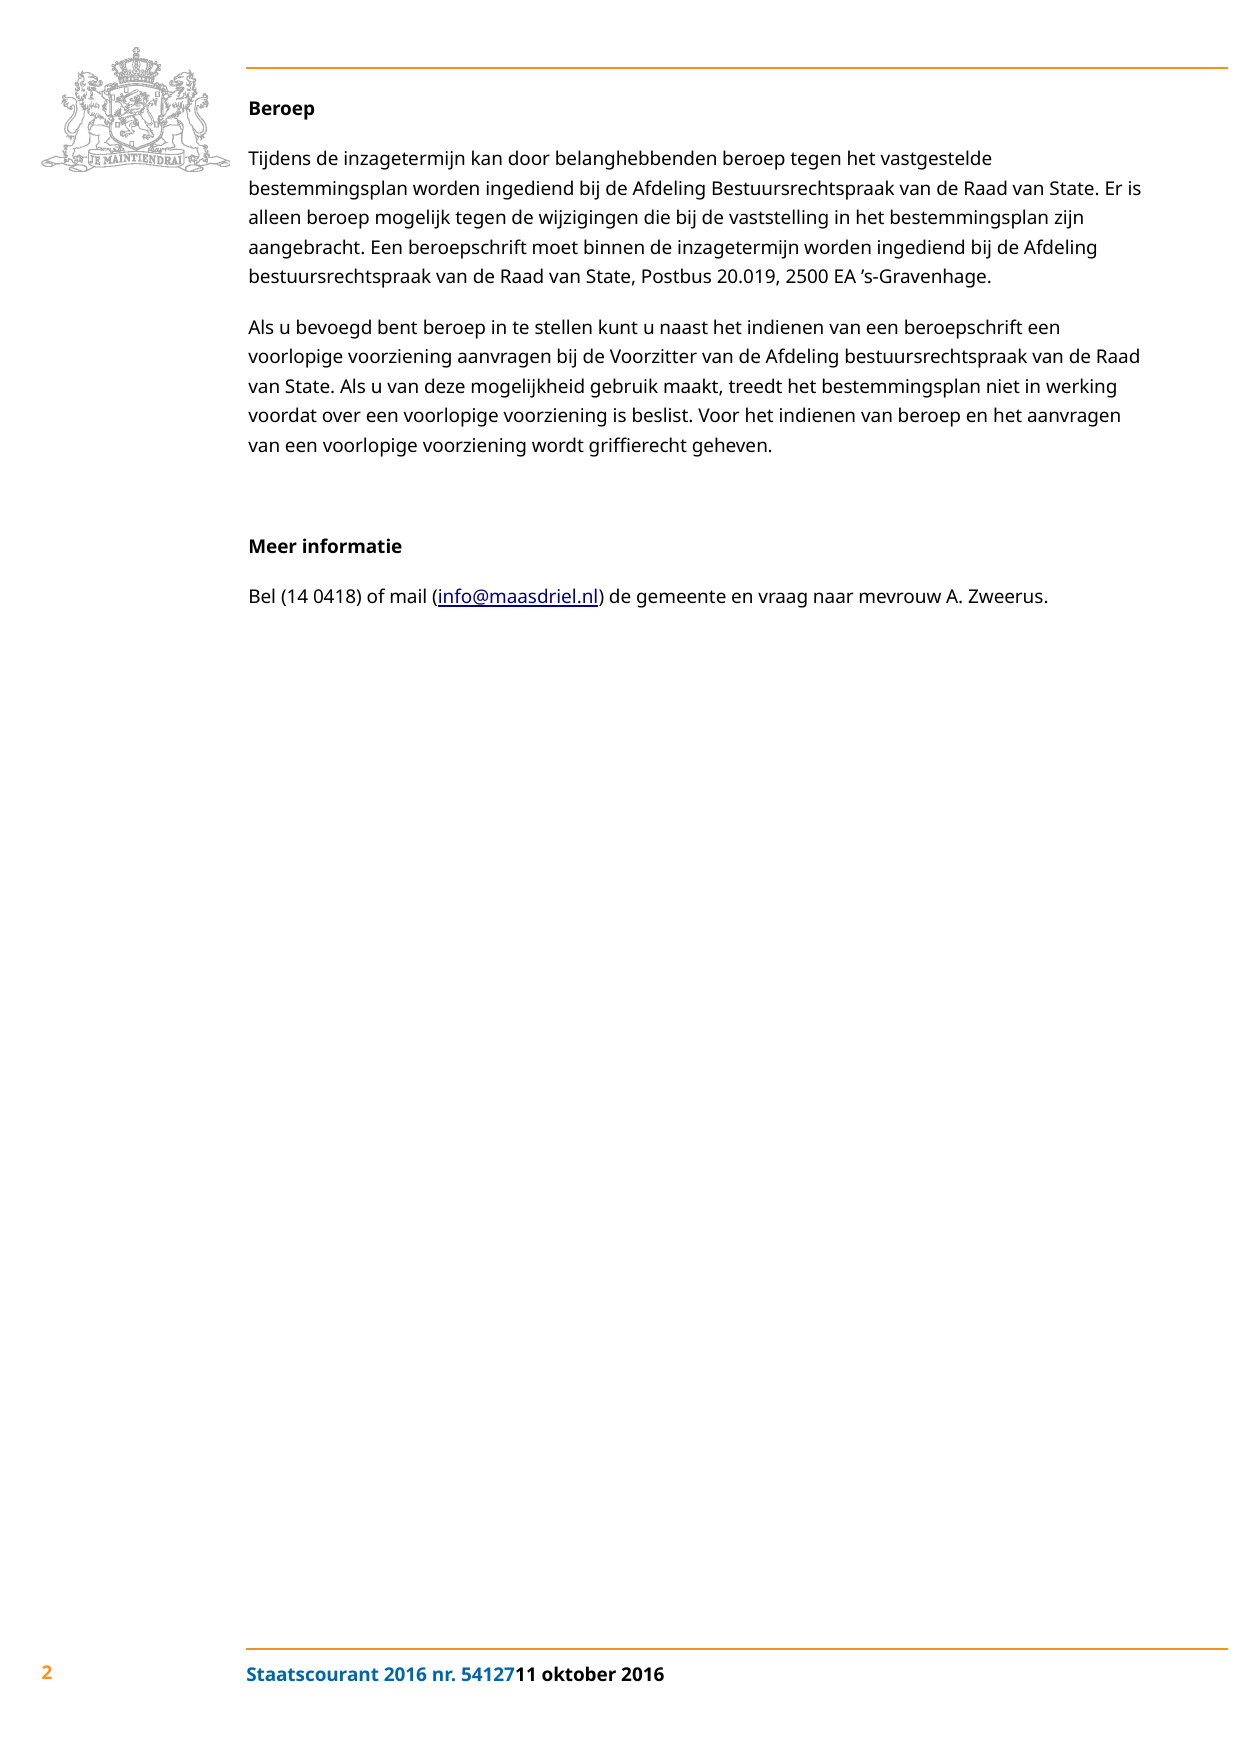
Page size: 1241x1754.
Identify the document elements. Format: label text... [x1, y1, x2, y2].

picture [41, 47, 231, 172]
text Als u bevoegd bent beroep in te stellen kunt u naast het indienen van een beroepschrift een voorlopige voorziening aanvragen bij de Voorzitter van de Afdeling bestuursrechtspraak van de Raad van State. Als u van deze mogelijkheid gebruik maakt, treedt het bestemmingsplan niet in werking voordat over een voorlopige voorziening is beslist. Voor het indienen van beroep en het aanvragen van een voorlopige voorziening wordt griffierecht geheven. [248, 314, 1152, 458]
text Beroep [248, 95, 1152, 121]
text Bel (14 0418) of mail (info@maasdriel.nl) de gemeente en vraag naar mevrouw A. Zweerus. [248, 583, 1152, 609]
text Tijdens de inzagetermijn kan door belanghebbenden beroep tegen het vastgestelde bestemmingsplan worden ingediend bij de Afdeling Bestuursrechtspraak van de Raad van State. Er is alleen beroep mogelijk tegen de wijzigingen die bij de vaststelling in het bestemmingsplan zijn aangebracht. Een beroepschrift moet binnen de inzagetermijn worden ingediend bij de Afdeling bestuursrechtspraak van de Raad van State, Postbus 20.019, 2500 EA ’s-Gravenhage. [248, 145, 1152, 289]
text Meer informatie [248, 533, 1152, 559]
